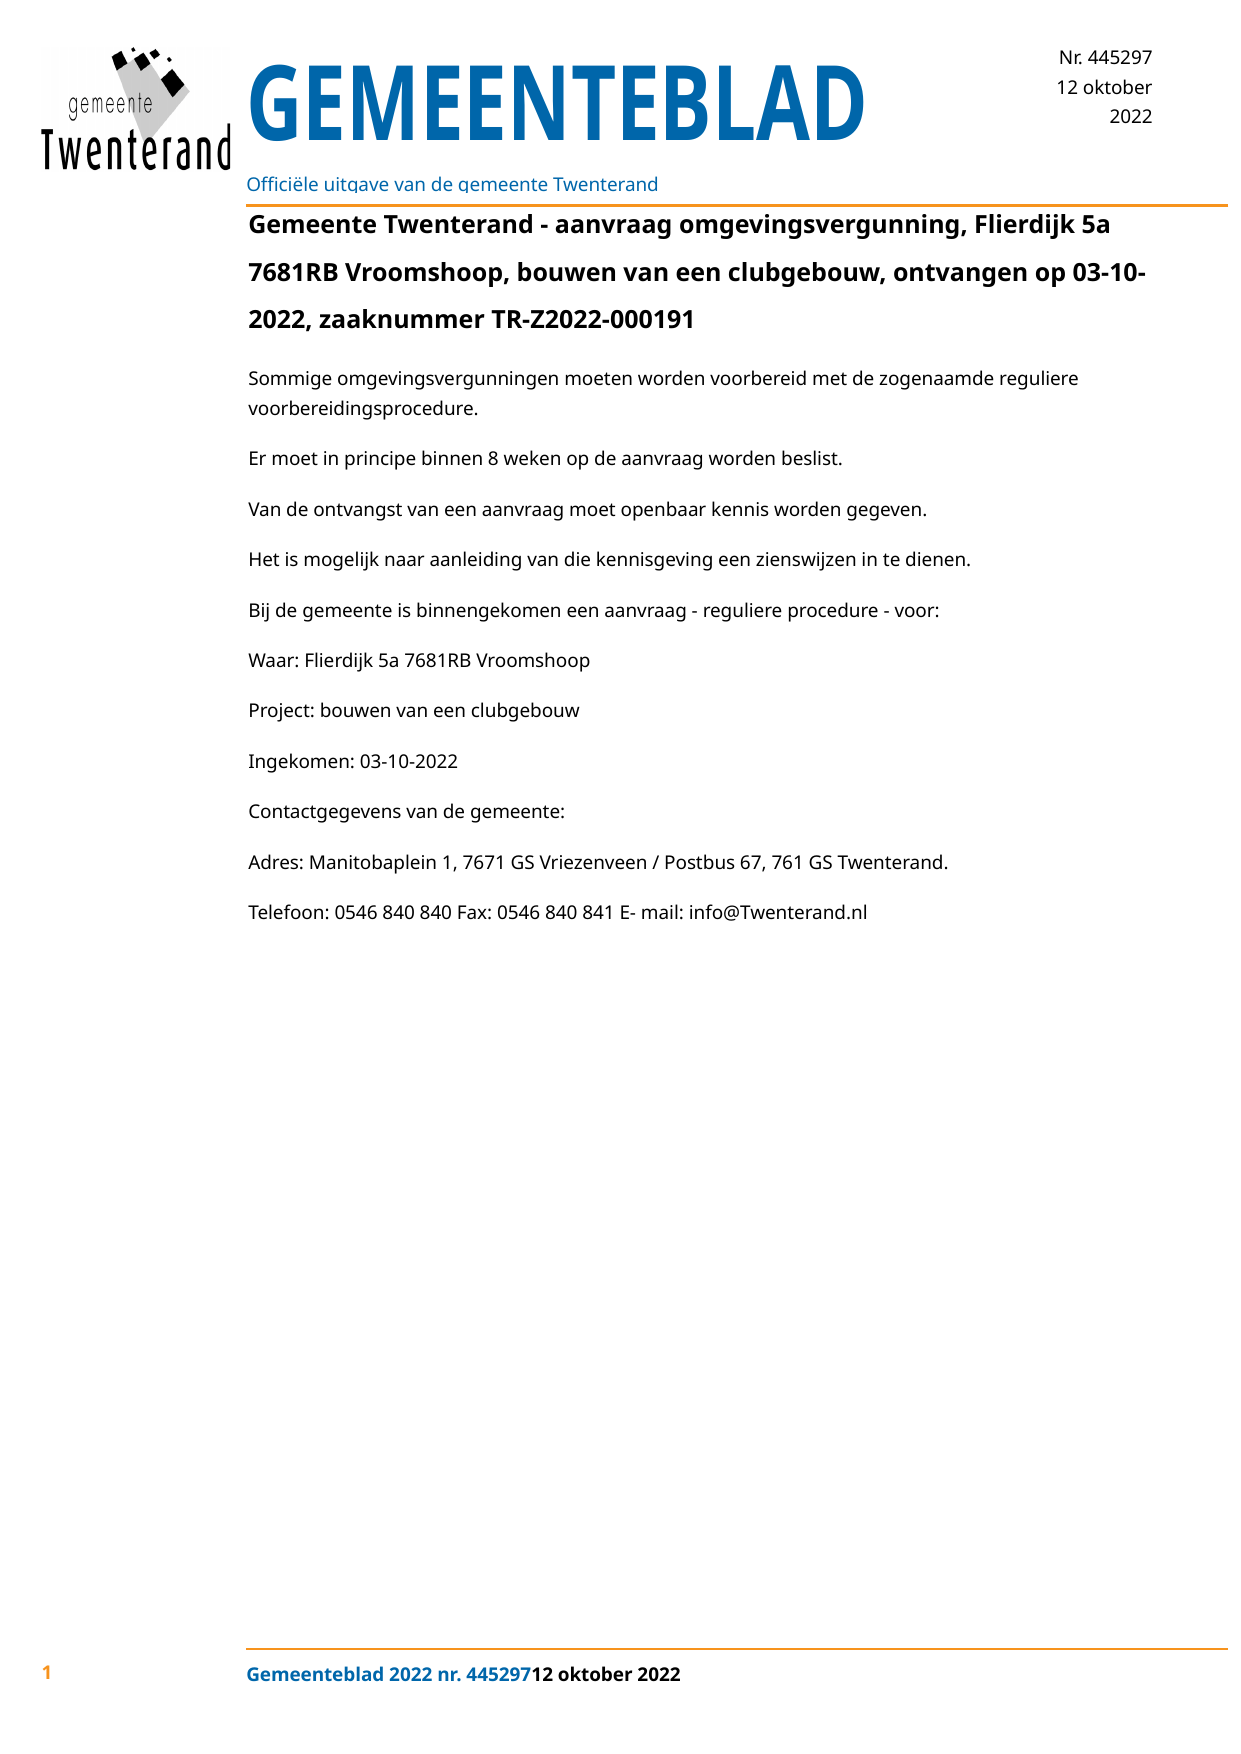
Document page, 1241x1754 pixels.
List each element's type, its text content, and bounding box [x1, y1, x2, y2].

text Telefoon: 0546 840 840 Fax: 0546 840 841 E- mail: info@Twenterand.nl [248, 899, 1152, 925]
text Waar: Flierdijk 5a 7681RB Vroomshoop [248, 647, 1152, 673]
text Er moet in principe binnen 8 weken op de aanvraag worden beslist. [248, 446, 1152, 471]
picture [41, 47, 231, 172]
text Gemeente Twenterand - aanvraag omgevingsvergunning, Flierdijk 5a 7681RB Vroomshoop, bouwen van een clubgebouw, ontvangen op 03-10-2022, zaaknummer TR-Z2022-000191 [248, 207, 1152, 336]
text Project: bouwen van een clubgebouw [248, 698, 1152, 723]
text Adres: Manitobaplein 1, 7671 GS Vriezenveen / Postbus 67, 761 GS Twenterand. [248, 849, 1152, 874]
text Ingekomen: 03-10-2022 [248, 748, 1152, 774]
text Het is mogelijk naar aanleiding van die kennisgeving een zienswijzen in te dienen. [248, 546, 1152, 572]
text Bij de gemeente is binnengekomen een aanvraag - reguliere procedure - voor: [248, 597, 1152, 622]
text Sommige omgevingsvergunningen moeten worden voorbereid met de zogenaamde reguliere voorbereidingsprocedure. [248, 366, 1152, 421]
text Van de ontvangst van een aanvraag moet openbaar kennis worden gegeven. [248, 496, 1152, 522]
text Contactgegevens van de gemeente: [248, 798, 1152, 824]
